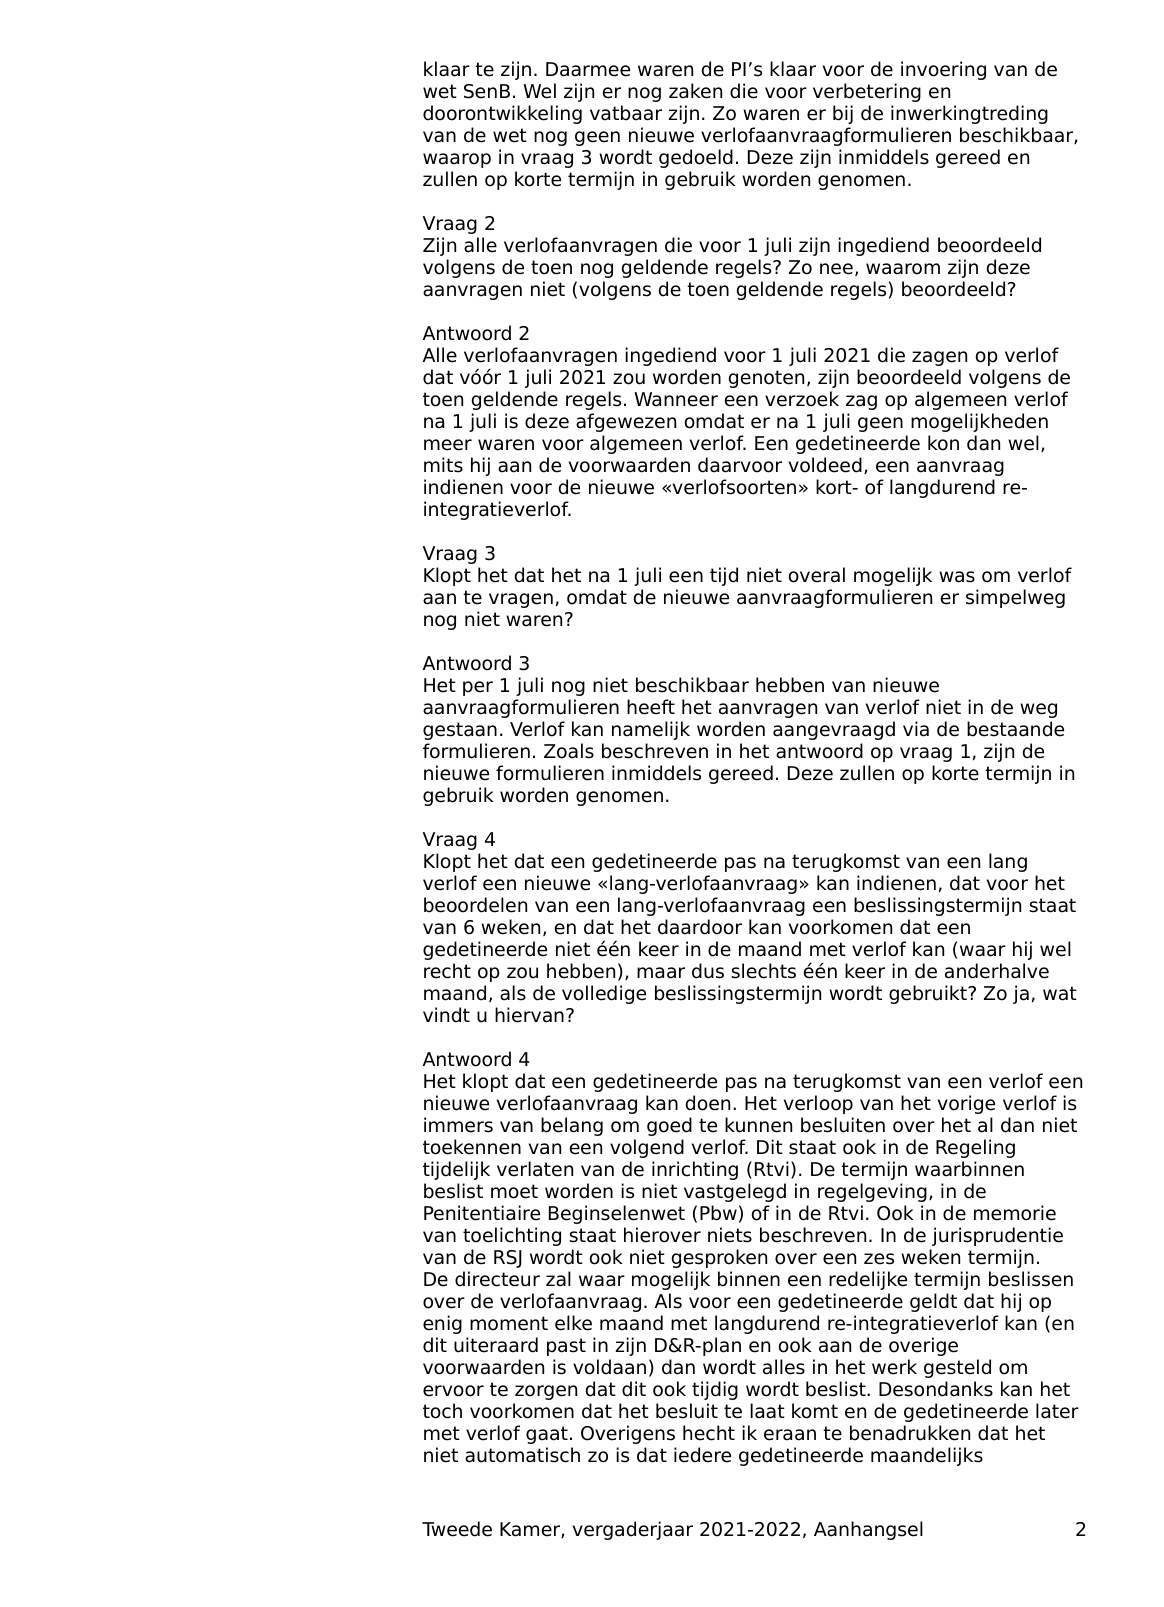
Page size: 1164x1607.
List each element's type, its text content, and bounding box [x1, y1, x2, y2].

text Het klopt dat een gedetineerde pas na terugkomst van een verlof een nieuwe verlofaanvraag kan doen. Het verloop van het vorige verlof is immers van belang om goed te kunnen besluiten over het al dan niet toekennen van een volgend verlof. Dit staat ook in de Regeling tijdelijk verlaten van de inrichting (Rtvi). De termijn waarbinnen beslist moet worden is niet vastgelegd in regelgeving, in de Penitentiaire Beginselenwet (Pbw) of in de Rtvi. Ook in de memorie van toelichting staat hierover niets beschreven. In de jurisprudentie van de RSJ wordt ook niet gesproken over een zes weken termijn. [422, 1071, 1087, 1269]
text Vraag 2 [422, 213, 1087, 235]
text Vraag 4 [422, 829, 1087, 851]
text Het per 1 juli nog niet beschikbaar hebben van nieuwe aanvraagformulieren heeft het aanvragen van verlof niet in de weg gestaan. Verlof kan namelijk worden aangevraagd via de bestaande formulieren. Zoals beschreven in het antwoord op vraag 1, zijn de nieuwe formulieren inmiddels gereed. Deze zullen op korte termijn in gebruik worden genomen. [422, 675, 1087, 807]
text Klopt het dat het na 1 juli een tijd niet overal mogelijk was om verlof aan te vragen, omdat de nieuwe aanvraagformulieren er simpelweg nog niet waren? [422, 565, 1087, 631]
text Klopt het dat een gedetineerde pas na terugkomst van een lang verlof een nieuwe «lang-verlofaanvraag» kan indienen, dat voor het beoordelen van een lang-verlofaanvraag een beslissingstermijn staat van 6 weken, en dat het daardoor kan voorkomen dat een gedetineerde niet één keer in de maand met verlof kan (waar hij wel recht op zou hebben), maar dus slechts één keer in de anderhalve maand, als de volledige beslissingstermijn wordt gebruikt? Zo ja, wat vindt u hiervan? [422, 851, 1087, 1027]
text Alle verlofaanvragen ingediend voor 1 juli 2021 die zagen op verlof dat vóór 1 juli 2021 zou worden genoten, zijn beoordeeld volgens de toen geldende regels. Wanneer een verzoek zag op algemeen verlof na 1 juli is deze afgewezen omdat er na 1 juli geen mogelijkheden meer waren voor algemeen verlof. Een gedetineerde kon dan wel, mits hij aan de voorwaarden daarvoor voldeed, een aanvraag indienen voor de nieuwe «verlofsoorten» kort- of langdurend re-integratieverlof. [422, 345, 1087, 521]
text Antwoord 2 [422, 323, 1087, 345]
text Zijn alle verlofaanvragen die voor 1 juli zijn ingediend beoordeeld volgens de toen nog geldende regels? Zo nee, waarom zijn deze aanvragen niet (volgens de toen geldende regels) beoordeeld? [422, 235, 1087, 301]
text Vraag 3 [422, 543, 1087, 565]
text Antwoord 4 [422, 1049, 1087, 1071]
text Antwoord 3 [422, 653, 1087, 675]
text klaar te zijn. Daarmee waren de PI’s klaar voor de invoering van de wet SenB. Wel zijn er nog zaken die voor verbetering en doorontwikkeling vatbaar zijn. Zo waren er bij de inwerkingtreding van de wet nog geen nieuwe verlofaanvraagformulieren beschikbaar, waarop in vraag 3 wordt gedoeld. Deze zijn inmiddels gereed en zullen op korte termijn in gebruik worden genomen. [422, 59, 1087, 191]
text De directeur zal waar mogelijk binnen een redelijke termijn beslissen over de verlofaanvraag. Als voor een gedetineerde geldt dat hij op enig moment elke maand met langdurend re-integratieverlof kan (en dit uiteraard past in zijn D&R-plan en ook aan de overige voorwaarden is voldaan) dan wordt alles in het werk gesteld om ervoor te zorgen dat dit ook tijdig wordt beslist. Desondanks kan het toch voorkomen dat het besluit te laat komt en de gedetineerde later met verlof gaat. Overigens hecht ik eraan te benadrukken dat het niet automatisch zo is dat iedere gedetineerde maandelijks [422, 1269, 1087, 1467]
